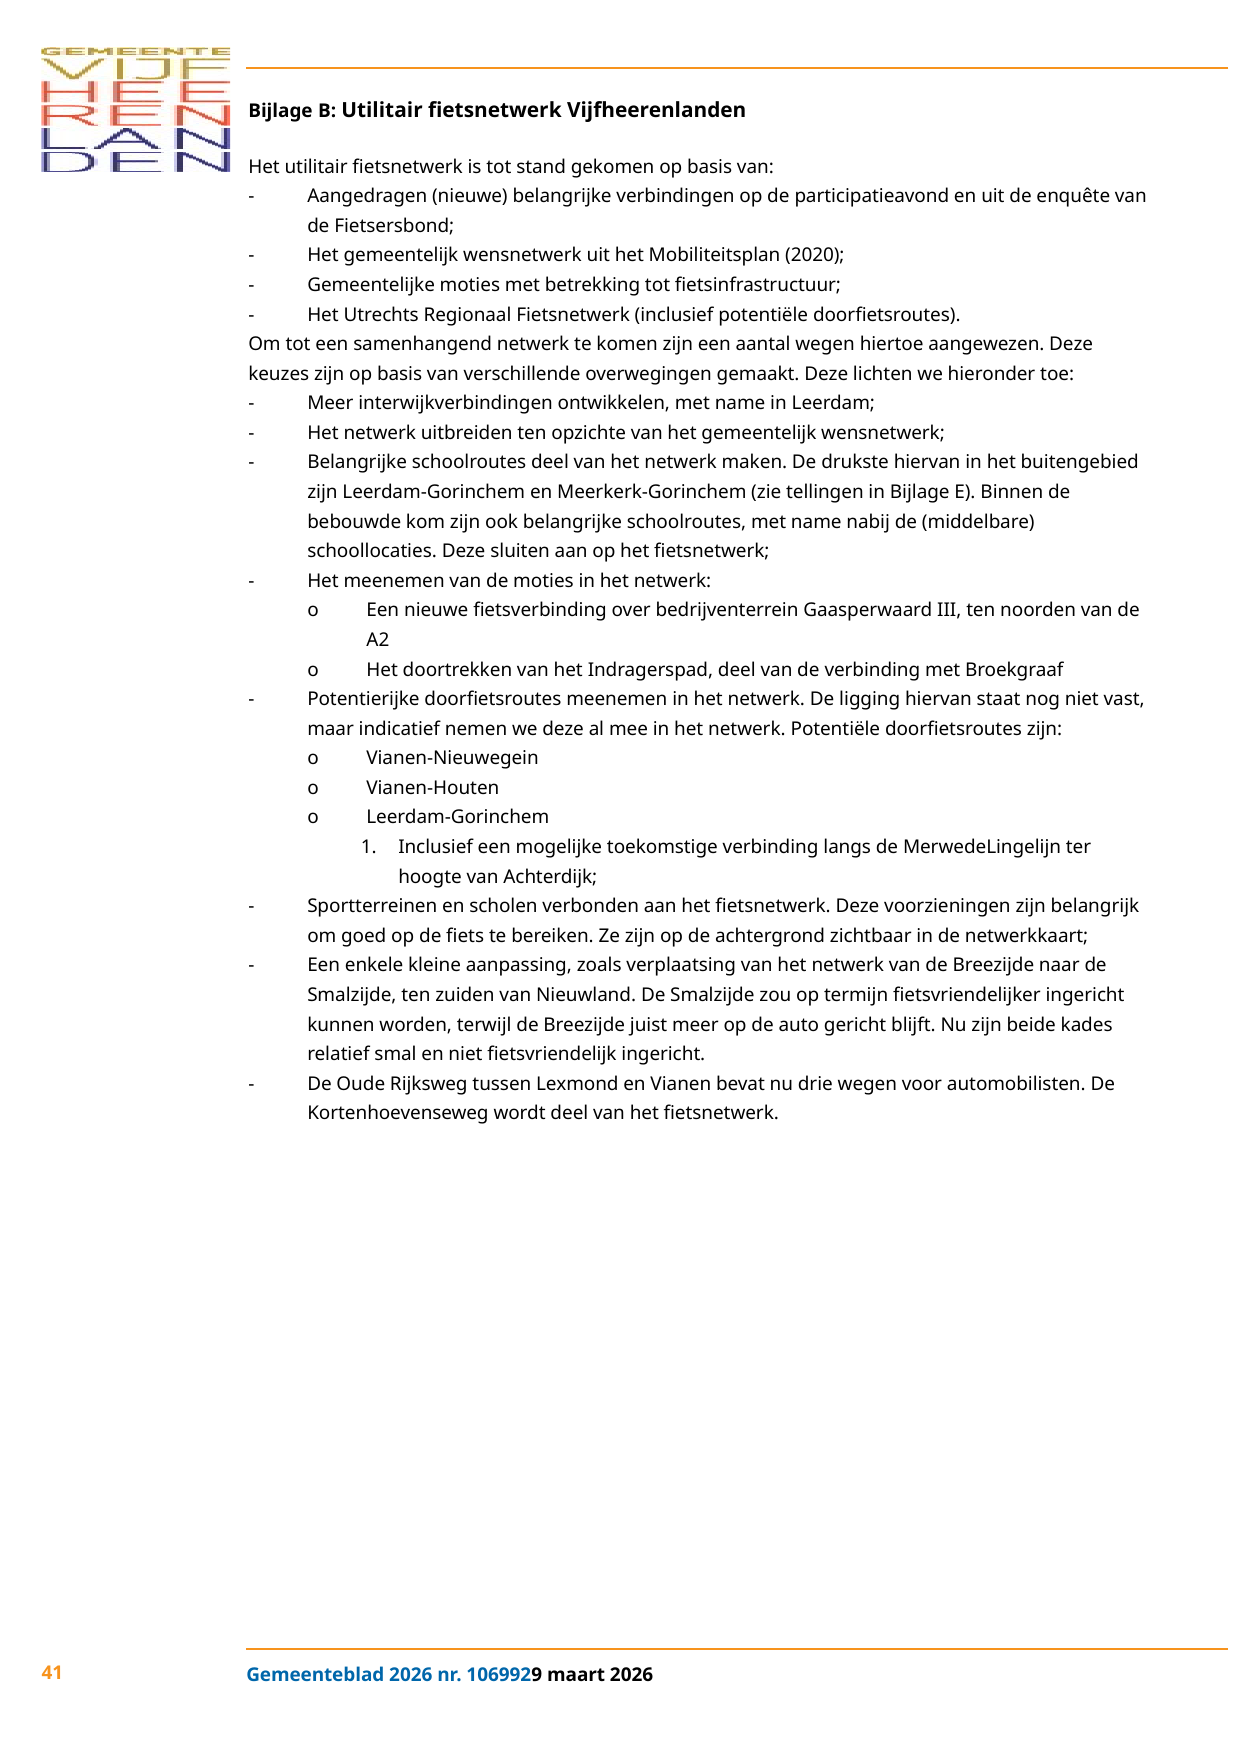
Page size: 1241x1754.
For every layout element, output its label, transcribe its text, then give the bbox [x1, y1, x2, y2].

list Vianen-Houten [307, 774, 1152, 800]
text Bijlage B: Utilitair fietsnetwerk Vijfheerenlanden [248, 95, 1152, 123]
text Het utilitair fietsnetwerk is tot stand gekomen op basis van: [248, 153, 1152, 179]
list Sportterreinen en scholen verbonden aan het fietsnetwerk. Deze voorzieningen zijn belangrijk om goed op de fiets te bereiken. Ze zijn op de achtergrond zichtbaar in de netwerkkaart; [248, 892, 1152, 948]
list Een nieuwe fietsverbinding over bedrijventerrein Gaasperwaard III, ten noorden van de A2 [307, 597, 1152, 652]
text Om tot een samenhangend netwerk te komen zijn een aantal wegen hiertoe aangewezen. Deze keuzes zijn op basis van verschillende overwegingen gemaakt. Deze lichten we hieronder toe: [248, 330, 1152, 386]
list De Oude Rijksweg tussen Lexmond en Vianen bevat nu drie wegen voor automobilisten. De Kortenhoevenseweg wordt deel van het fietsnetwerk. [248, 1070, 1152, 1125]
list Vianen-Nieuwegein [307, 744, 1152, 770]
list Een enkele kleine aanpassing, zoals verplaatsing van het netwerk van de Breezijde naar de Smalzijde, ten zuiden van Nieuwland. De Smalzijde zou op termijn fietsvriendelijker ingericht kunnen worden, terwijl de Breezijde juist meer op de auto gericht blijft. Nu zijn beide kades relatief smal en niet fietsvriendelijk ingericht. [248, 952, 1152, 1066]
list Belangrijke schoolroutes deel van het netwerk maken. De drukste hiervan in het buitengebied zijn Leerdam-Gorinchem en Meerkerk-Gorinchem (zie tellingen in Bijlage E). Binnen de bebouwde kom zijn ook belangrijke schoolroutes, met name nabij de (middelbare) schoollocaties. Deze sluiten aan op het fietsnetwerk; [248, 449, 1152, 563]
list Meer interwijkverbindingen ontwikkelen, met name in Leerdam; [248, 389, 1152, 415]
list Inclusief een mogelijke toekomstige verbinding langs de MerwedeLingelijn ter hoogte van Achterdijk; [361, 833, 1152, 889]
list Gemeentelijke moties met betrekking tot fietsinfrastructuur; [248, 271, 1152, 297]
list Het Utrechts Regionaal Fietsnetwerk (inclusief potentiële doorfietsroutes). [248, 301, 1152, 327]
list Het gemeentelijk wensnetwerk uit het Mobiliteitsplan (2020); [248, 242, 1152, 267]
list Het doortrekken van het Indragerspad, deel van de verbinding met Broekgraaf [307, 656, 1152, 682]
list Het netwerk uitbreiden ten opzichte van het gemeentelijk wensnetwerk; [248, 419, 1152, 445]
list Potentierijke doorfietsroutes meenemen in het netwerk. De ligging hiervan staat nog niet vast, maar indicatief nemen we deze al mee in het netwerk. Potentiële doorfietsroutes zijn: [248, 685, 1152, 741]
list Het meenemen van de moties in het netwerk: [248, 567, 1152, 593]
picture [41, 47, 231, 172]
list Leerdam-Gorinchem [307, 804, 1152, 829]
list Aangedragen (nieuwe) belangrijke verbindingen op de participatieavond en uit de enquête van de Fietsersbond; [248, 182, 1152, 238]
